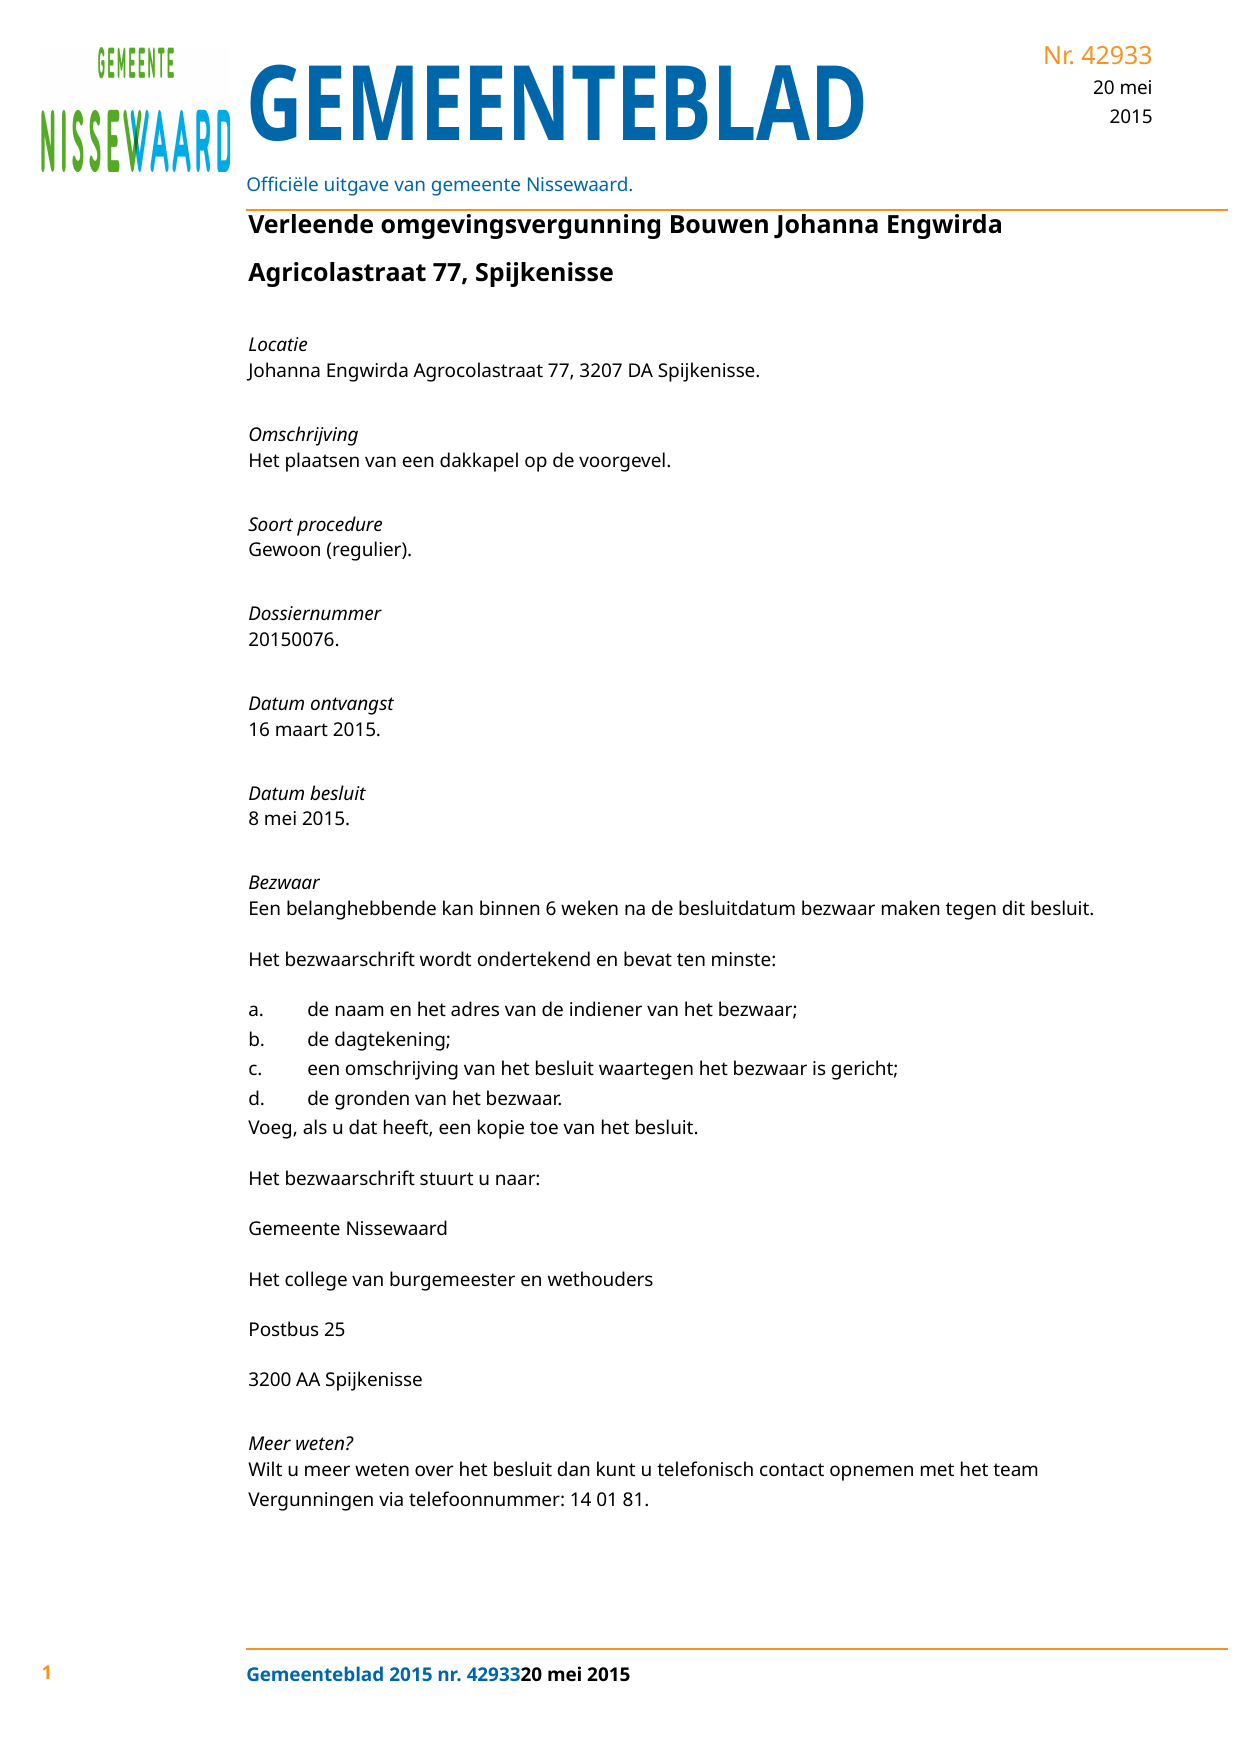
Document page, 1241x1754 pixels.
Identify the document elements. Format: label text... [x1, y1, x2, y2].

text Bezwaar [248, 869, 1152, 895]
list de gronden van het bezwaar. [248, 1085, 1152, 1111]
text Verleende omgevingsvergunning Bouwen Johanna Engwirda Agricolastraat 77, Spijkenisse [248, 211, 1152, 288]
list de naam en het adres van de indiener van het bezwaar; [248, 996, 1152, 1022]
list de dagtekening; [248, 1026, 1152, 1051]
text Het plaatsen van een dakkapel op de voorgevel. [248, 447, 1152, 473]
picture [201, 122, 206, 138]
text Soort procedure [248, 511, 1152, 537]
text Het bezwaarschrift stuurt u naar: [248, 1165, 1152, 1191]
text Datum besluit [248, 780, 1152, 806]
text Het college van burgemeester en wethouders [248, 1266, 1152, 1291]
picture [200, 151, 206, 172]
text Gemeente Nissewaard [248, 1215, 1152, 1241]
text Postbus 25 [248, 1316, 1152, 1342]
text Johanna Engwirda Agrocolastraat 77, 3207 DA Spijkenisse. [248, 357, 1152, 383]
text 8 mei 2015. [248, 806, 1152, 831]
text Voeg, als u dat heeft, een kopie toe van het besluit. [248, 1114, 1152, 1140]
picture [154, 157, 165, 172]
text Locatie [248, 331, 1152, 357]
list een omschrijving van het besluit waartegen het bezwaar is gericht; [248, 1055, 1152, 1081]
text Omschrijving [248, 421, 1152, 447]
text Een belanghebbende kan binnen 6 weken na de besluitdatum bezwaar maken tegen dit besluit. [248, 895, 1152, 921]
picture [41, 47, 231, 172]
text Wilt u meer weten over het besluit dan kunt u telefonisch contact opnemen met het team Vergunningen via telefoonnummer: 14 01 81. [248, 1456, 1152, 1512]
picture [176, 157, 187, 172]
text 16 maart 2015. [248, 716, 1152, 742]
text 3200 AA Spijkenisse [248, 1367, 1152, 1392]
text Het bezwaarschrift wordt ondertekend en bevat ten minste: [248, 946, 1152, 971]
text Dossiernummer [248, 601, 1152, 626]
text Datum ontvangst [248, 690, 1152, 716]
text 20150076. [248, 626, 1152, 652]
picture [222, 122, 227, 160]
text Gewoon (regulier). [248, 537, 1152, 562]
text Meer weten? [248, 1431, 1152, 1456]
